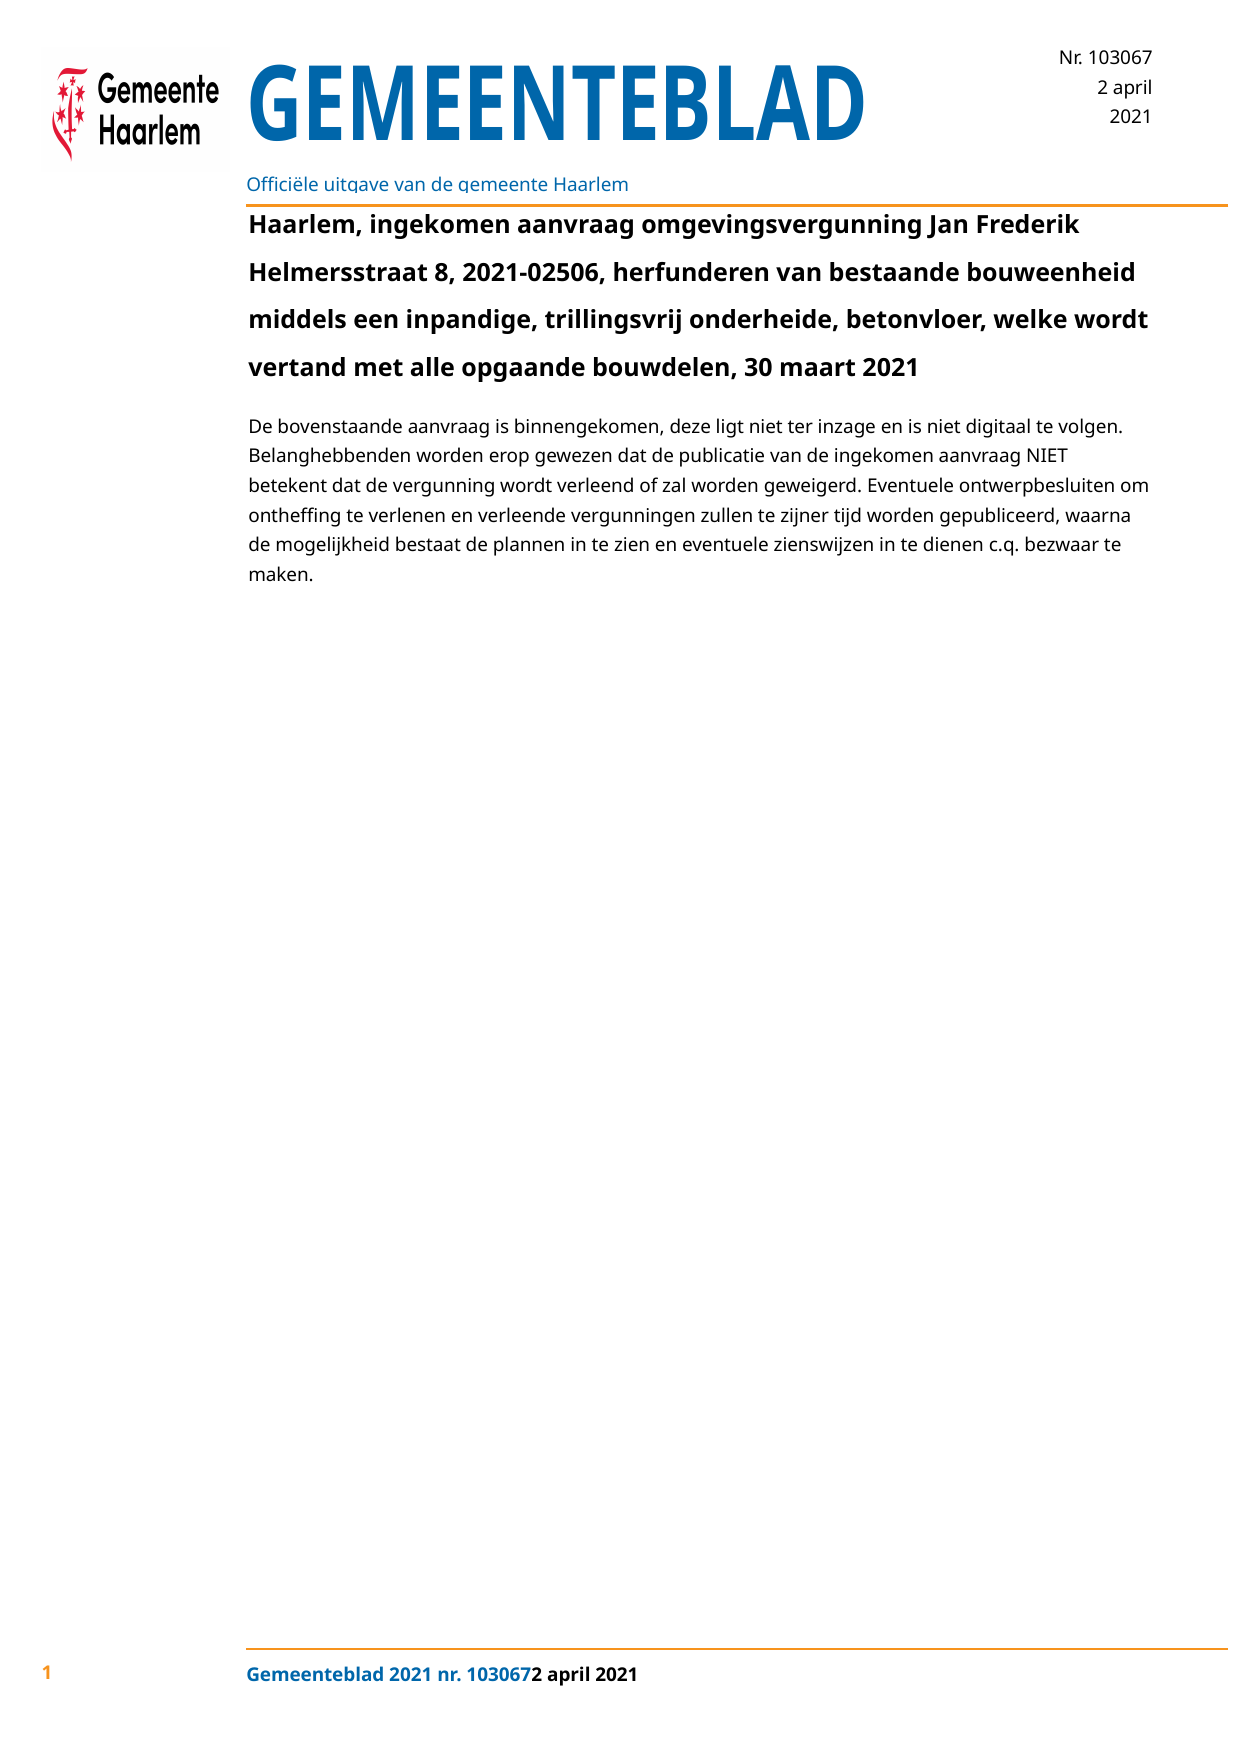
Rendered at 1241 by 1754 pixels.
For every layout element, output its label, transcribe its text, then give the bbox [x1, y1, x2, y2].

picture [41, 47, 231, 172]
text De bovenstaande aanvraag is binnengekomen, deze ligt niet ter inzage en is niet digitaal te volgen. Belanghebbenden worden erop gewezen dat de publicatie van de ingekomen aanvraag NIET betekent dat de vergunning wordt verleend of zal worden geweigerd. Eventuele ontwerpbesluiten om ontheffing te verlenen en verleende vergunningen zullen te zijner tijd worden gepubliceerd, waarna de mogelijkheid bestaat de plannen in te zien en eventuele zienswijzen in te dienen c.q. bezwaar te maken. [248, 413, 1152, 587]
text Haarlem, ingekomen aanvraag omgevingsvergunning Jan Frederik Helmersstraat 8, 2021-02506, herfunderen van bestaande bouweenheid middels een inpandige, trillingsvrij onderheide, betonvloer, welke wordt vertand met alle opgaande bouwdelen, 30 maart 2021 [248, 207, 1152, 384]
